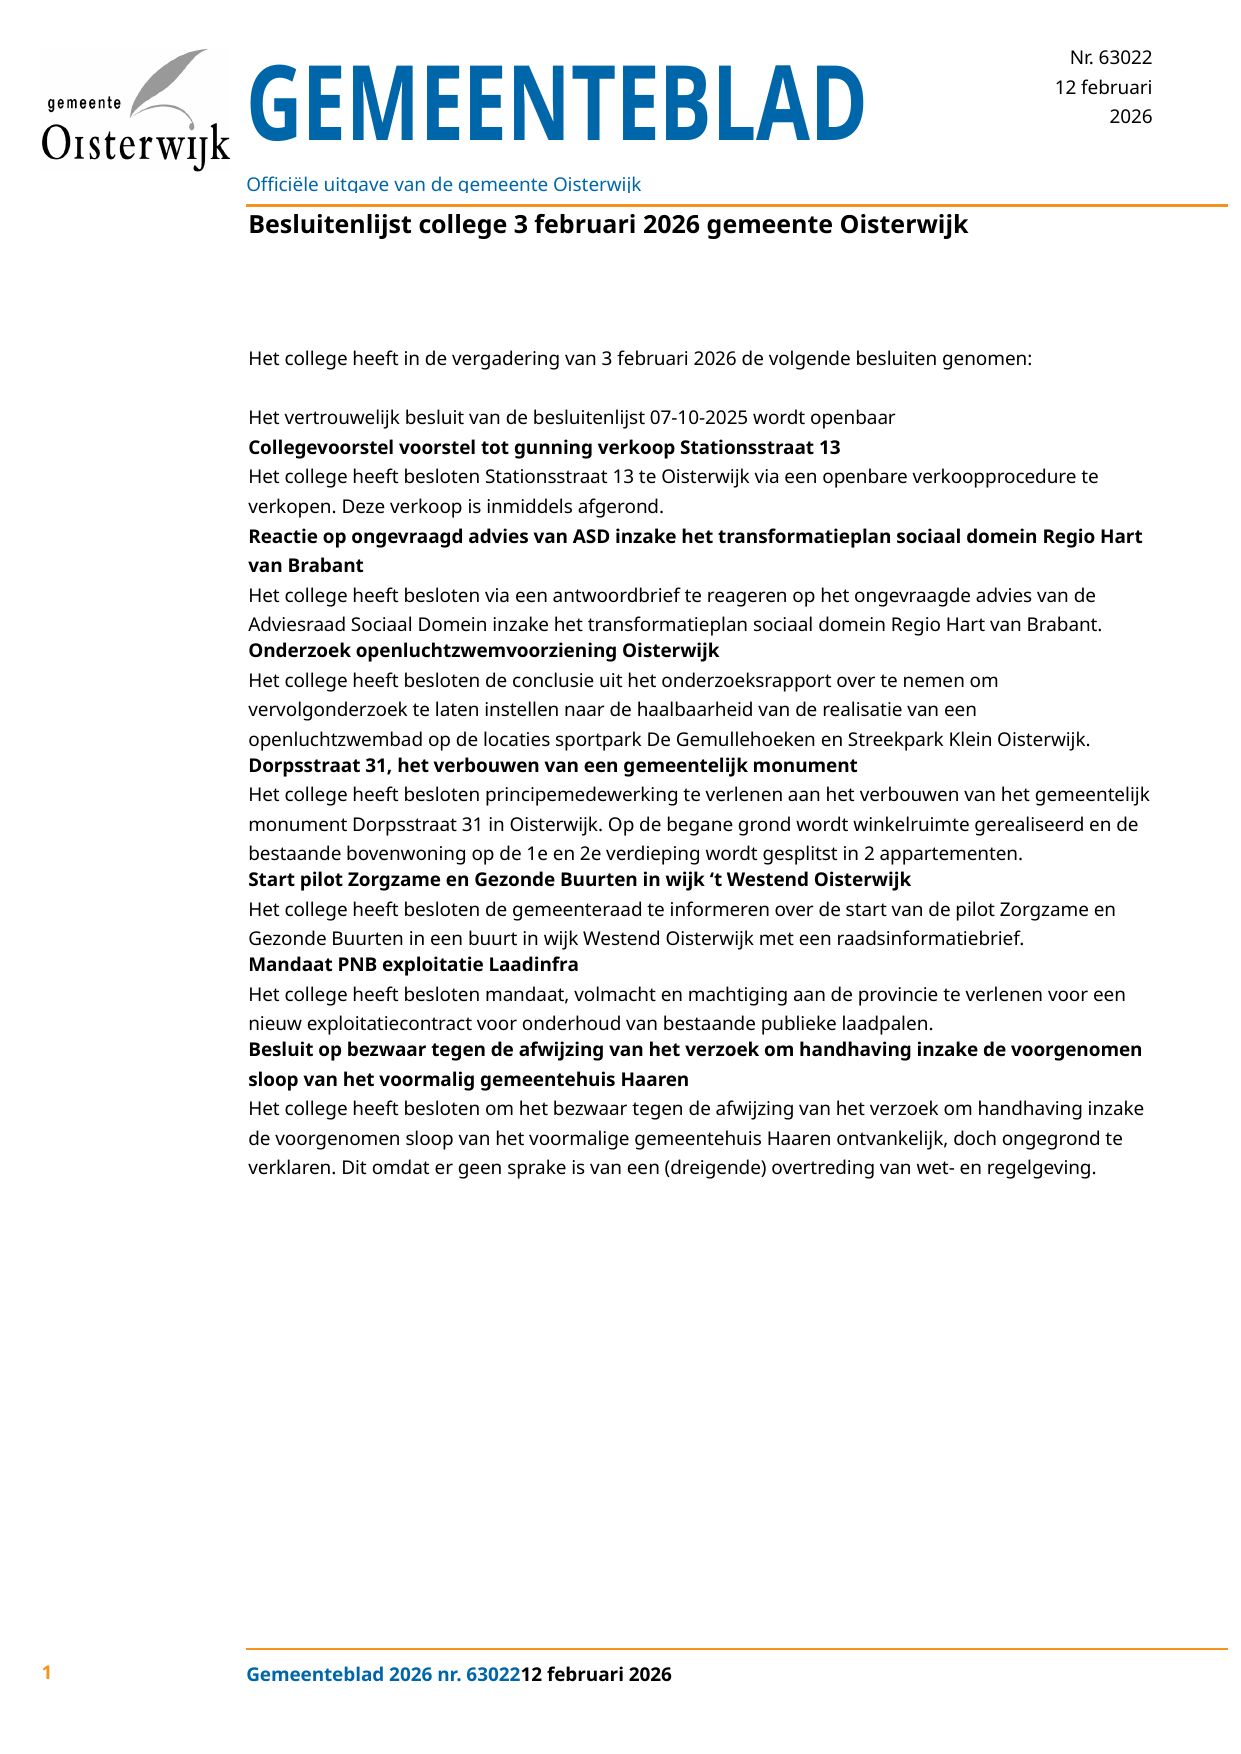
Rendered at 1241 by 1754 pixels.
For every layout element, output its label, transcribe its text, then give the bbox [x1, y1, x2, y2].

table_cell Onderzoek openluchtzwemvoorziening Oisterwijk Het college heeft besloten de conclusie uit het onderzoeksrapport over te nemen om vervolgonderzoek te laten instellen naar de haalbaarheid van de realisatie van een openluchtzwembad op de locaties sportpark De Gemullehoeken en Streekpark Klein Oisterwijk. [248, 638, 1152, 752]
text Collegevoorstel voorstel tot gunning verkoop Stationsstraat 13 [248, 434, 1152, 460]
text Besluitenlijst college 3 februari 2026 gemeente Oisterwijk [248, 207, 1152, 241]
table_cell Start pilot Zorgzame en Gezonde Buurten in wijk ‘t Westend Oisterwijk Het college heeft besloten de gemeenteraad te informeren over de start van de pilot Zorgzame en Gezonde Buurten in een buurt in wijk Westend Oisterwijk met een raadsinformatiebrief. [248, 866, 1152, 951]
table_cell Besluit op bezwaar tegen de afwijzing van het verzoek om handhaving inzake de voorgenomen sloop van het voormalig gemeentehuis Haaren Het college heeft besloten om het bezwaar tegen de afwijzing van het verzoek om handhaving inzake de voorgenomen sloop van het voormalige gemeentehuis Haaren ontvankelijk, doch ongegrond te verklaren. Dit omdat er geen sprake is van een (dreigende) overtreding van wet- en regelgeving. [248, 1036, 1152, 1180]
picture [41, 47, 231, 172]
table_header Reactie op ongevraagd advies van ASD inzake het transformatieplan sociaal domein Regio Hart van Brabant Het college heeft besloten via een antwoordbrief te reageren op het ongevraagde advies van de Adviesraad Sociaal Domein inzake het transformatieplan sociaal domein Regio Hart van Brabant. [248, 523, 1152, 637]
text Het college heeft in de vergadering van 3 februari 2026 de volgende besluiten genomen: [248, 345, 1152, 371]
text Het college heeft besloten Stationsstraat 13 te Oisterwijk via een openbare verkoopprocedure te verkopen. Deze verkoop is inmiddels afgerond. [248, 464, 1152, 519]
table_cell Mandaat PNB exploitatie Laadinfra Het college heeft besloten mandaat, volmacht en machtiging aan de provincie te verlenen voor een nieuw exploitatiecontract voor onderhoud van bestaande publieke laadpalen. [248, 951, 1152, 1036]
text Het vertrouwelijk besluit van de besluitenlijst 07-10-2025 wordt openbaar [248, 404, 1152, 430]
table_cell Dorpsstraat 31, het verbouwen van een gemeentelijk monument Het college heeft besloten principemedewerking te verlenen aan het verbouwen van het gemeentelijk monument Dorpsstraat 31 in Oisterwijk. Op de begane grond wordt winkelruimte gerealiseerd en de bestaande bovenwoning op de 1e en 2e verdieping wordt gesplitst in 2 appartementen. [248, 752, 1152, 866]
